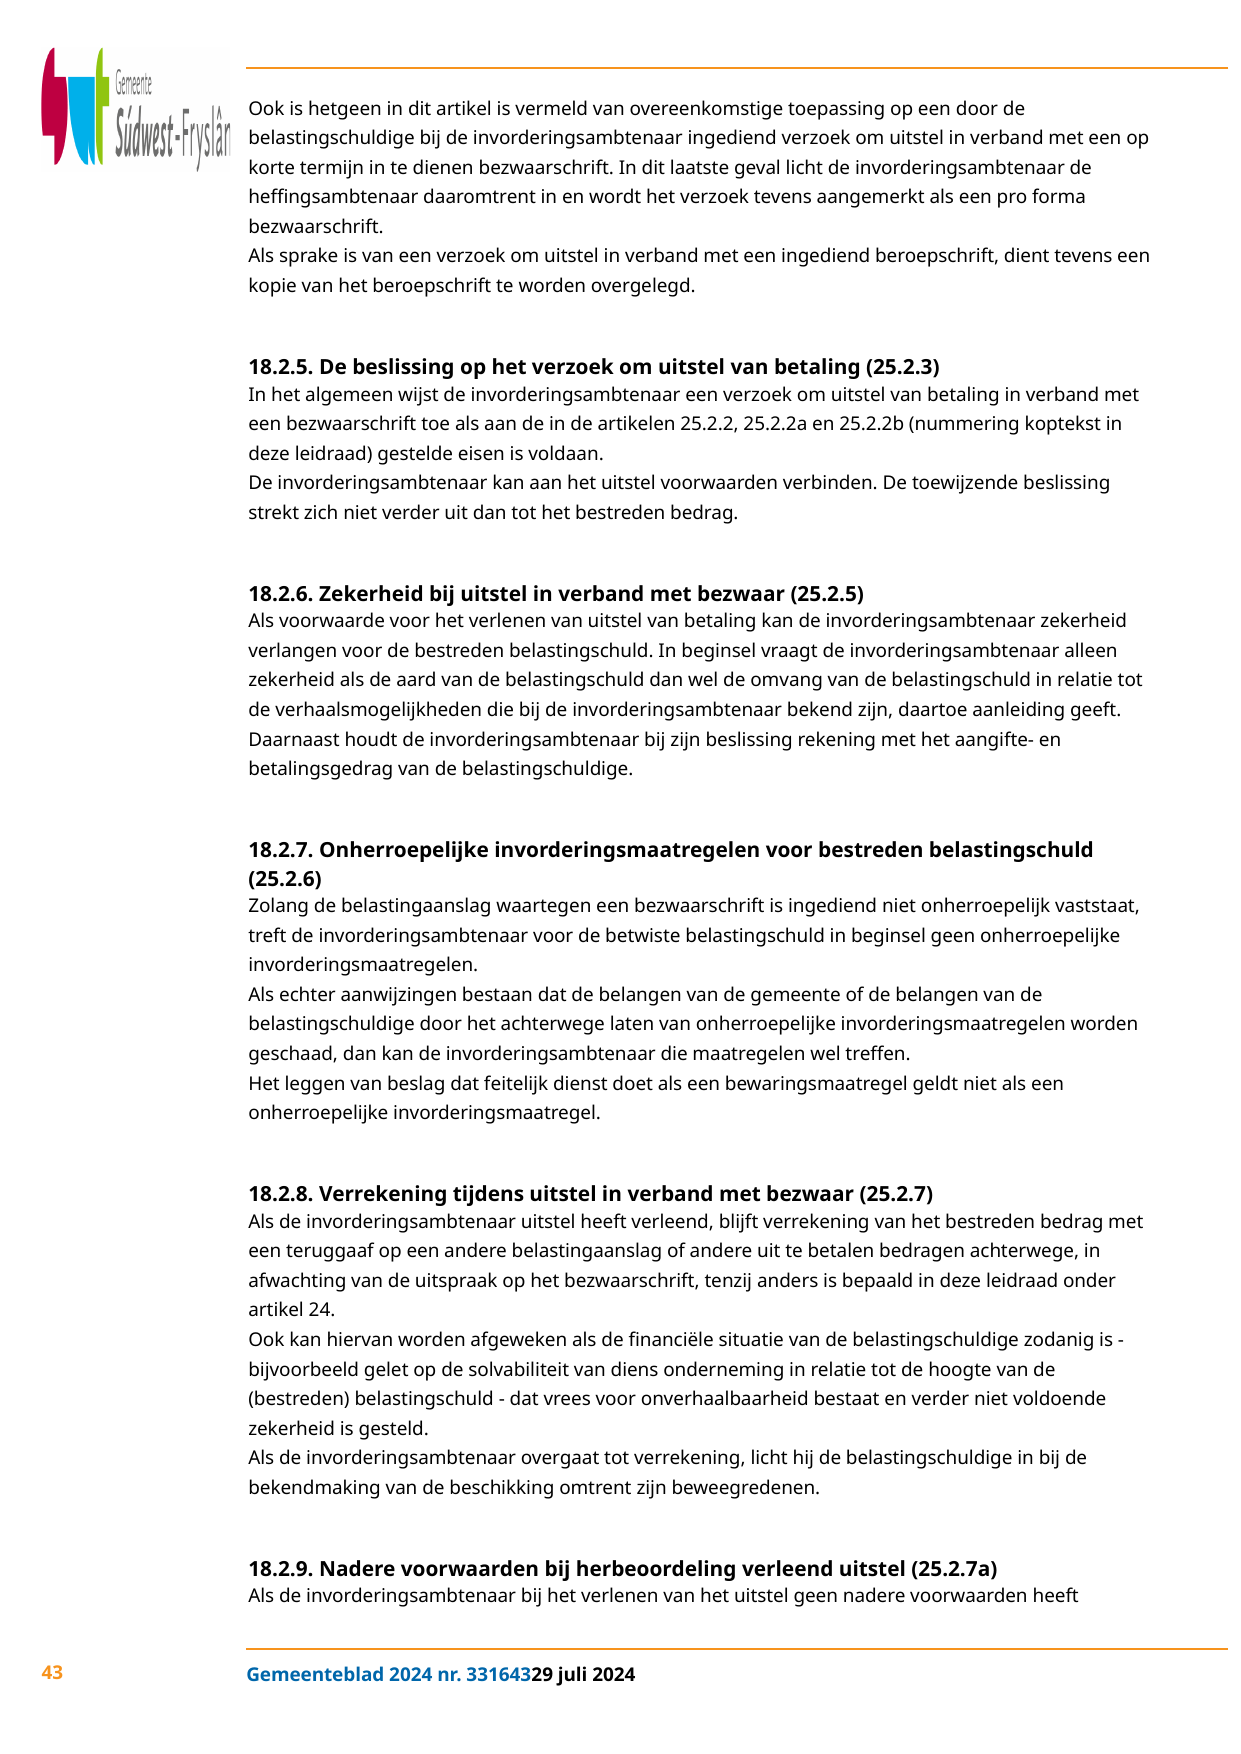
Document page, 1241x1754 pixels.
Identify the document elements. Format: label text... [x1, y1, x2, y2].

text In het algemeen wijst de invorderingsambtenaar een verzoek om uitstel van betaling in verband met een bezwaarschrift toe als aan de in de artikelen 25.2.2, 25.2.2a en 25.2.2b (nummering koptekst in deze leidraad) gestelde eisen is voldaan. [248, 381, 1152, 466]
text De invorderingsambtenaar kan aan het uitstel voorwaarden verbinden. De toewijzende beslissing strekt zich niet verder uit dan tot het bestreden bedrag. [248, 469, 1152, 525]
text Ook kan hiervan worden afgeweken als de financiële situatie van de belastingschuldige zodanig is - bijvoorbeeld gelet op de solvabiliteit van diens onderneming in relatie tot de hoogte van de (bestreden) belastingschuld - dat vrees voor onverhaalbaarheid bestaat en verder niet voldoende zekerheid is gesteld. [248, 1326, 1152, 1441]
text 18.2.7. Onherroepelijke invorderingsmaatregelen voor bestreden belastingschuld (25.2.6) [248, 835, 1152, 892]
picture [41, 47, 231, 172]
text Zolang de belastingaanslag waartegen een bezwaarschrift is ingediend niet onherroepelijk vaststaat, treft de invorderingsambtenaar voor de betwiste belastingschuld in beginsel geen onherroepelijke invorderingsmaatregelen. [248, 892, 1152, 977]
text 18.2.9. Nadere voorwaarden bij herbeoordeling verleend uitstel (25.2.7a) [248, 1554, 1152, 1582]
text Ook is hetgeen in dit artikel is vermeld van overeenkomstige toepassing op een door de belastingschuldige bij de invorderingsambtenaar ingediend verzoek om uitstel in verband met een op korte termijn in te dienen bezwaarschrift. In dit laatste geval licht de invorderingsambtenaar de heffingsambtenaar daaromtrent in en wordt het verzoek tevens aangemerkt als een pro forma bezwaarschrift. [248, 95, 1152, 239]
text Als echter aanwijzingen bestaan dat de belangen van de gemeente of de belangen van de belastingschuldige door het achterwege laten van onherroepelijke invorderingsmaatregelen worden geschaad, dan kan de invorderingsambtenaar die maatregelen wel treffen. [248, 981, 1152, 1066]
text Als de invorderingsambtenaar uitstel heeft verleend, blijft verrekening van het bestreden bedrag met een teruggaaf op een andere belastingaanslag of andere uit te betalen bedragen achterwege, in afwachting van de uitspraak op het bezwaarschrift, tenzij anders is bepaald in deze leidraad onder artikel 24. [248, 1208, 1152, 1322]
text Als voorwaarde voor het verlenen van uitstel van betaling kan de invorderingsambtenaar zekerheid verlangen voor de bestreden belastingschuld. In beginsel vraagt de invorderingsambtenaar alleen zekerheid als de aard van de belastingschuld dan wel de omvang van de belastingschuld in relatie tot de verhaalsmogelijkheden die bij de invorderingsambtenaar bekend zijn, daartoe aanleiding geeft. Daarnaast houdt de invorderingsambtenaar bij zijn beslissing rekening met het aangifte- en betalingsgedrag van de belastingschuldige. [248, 607, 1152, 781]
text 18.2.5. De beslissing op het verzoek om uitstel van betaling (25.2.3) [248, 352, 1152, 381]
text 18.2.6. Zekerheid bij uitstel in verband met bezwaar (25.2.5) [248, 579, 1152, 607]
text 18.2.8. Verrekening tijdens uitstel in verband met bezwaar (25.2.7) [248, 1179, 1152, 1208]
text Als de invorderingsambtenaar bij het verlenen van het uitstel geen nadere voorwaarden heeft [248, 1582, 1152, 1608]
text Het leggen van beslag dat feitelijk dienst doet als een bewaringsmaatregel geldt niet als een onherroepelijke invorderingsmaatregel. [248, 1070, 1152, 1125]
text Als de invorderingsambtenaar overgaat tot verrekening, licht hij de belastingschuldige in bij de bekendmaking van de beschikking omtrent zijn beweegredenen. [248, 1444, 1152, 1500]
text Als sprake is van een verzoek om uitstel in verband met een ingediend beroepschrift, dient tevens een kopie van het beroepschrift te worden overgelegd. [248, 243, 1152, 298]
